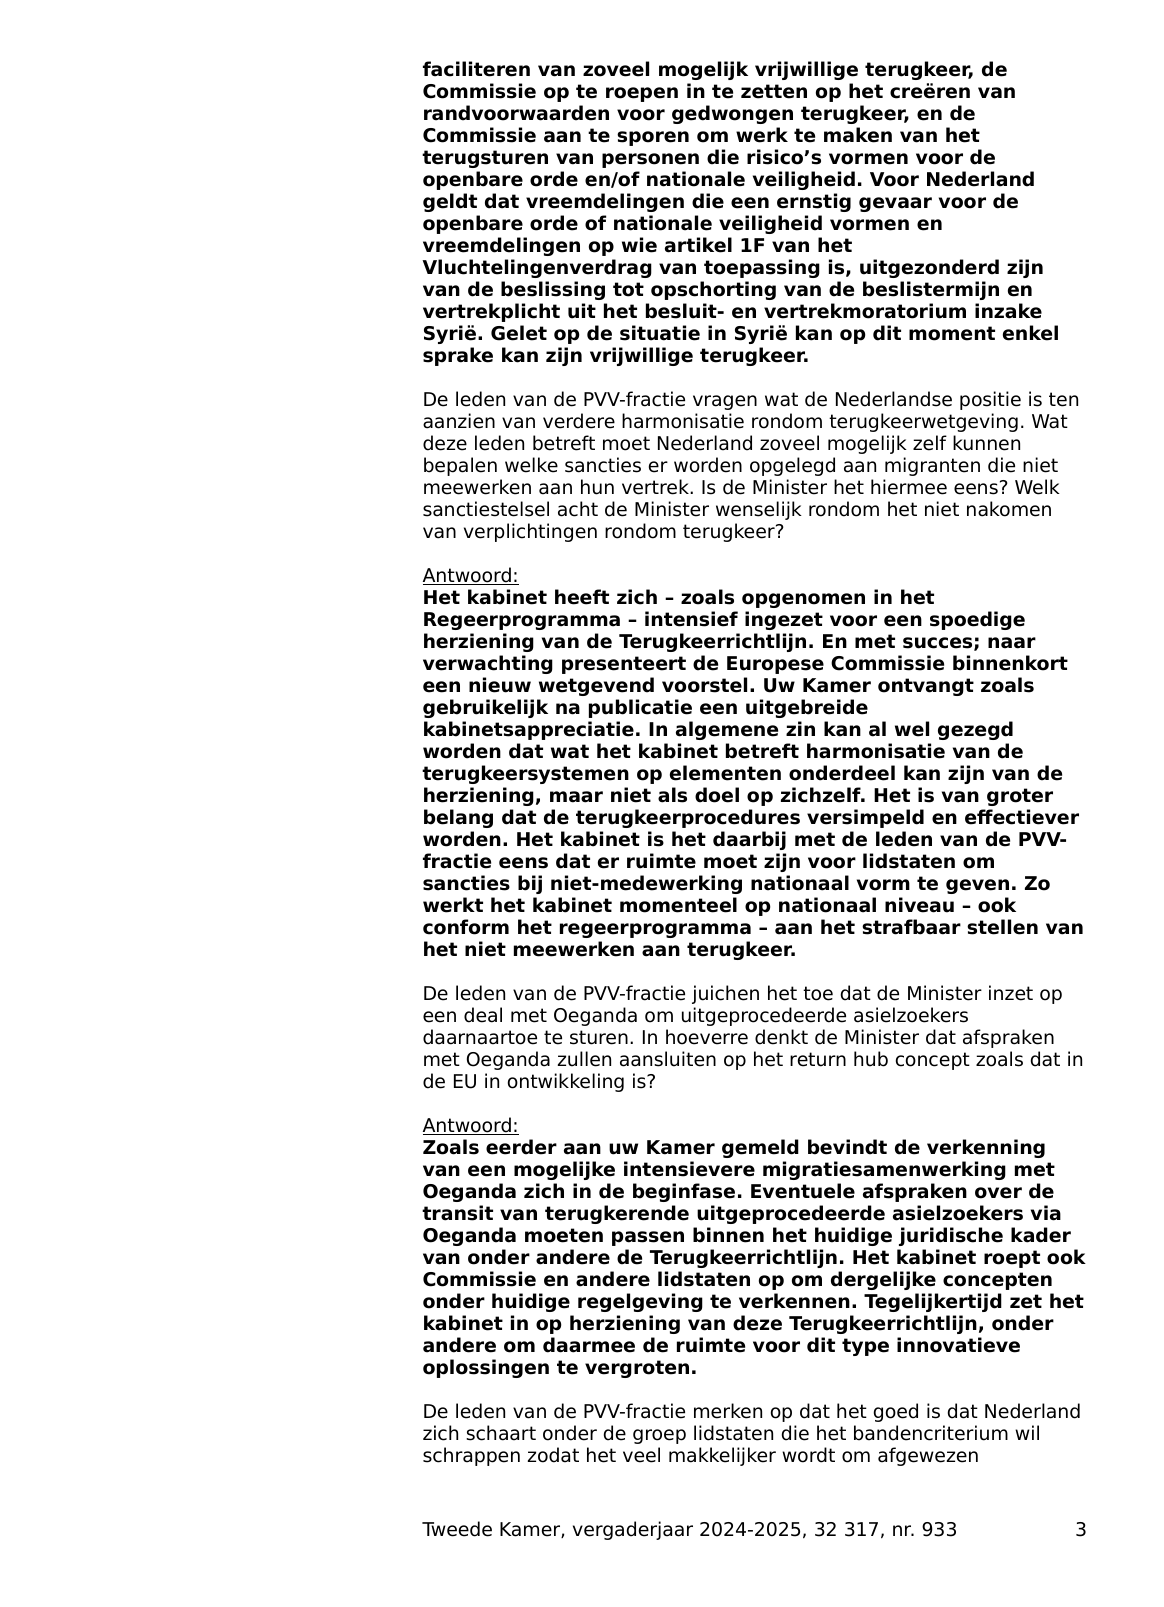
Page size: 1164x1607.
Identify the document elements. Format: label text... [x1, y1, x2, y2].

text Antwoord: [422, 1115, 1087, 1137]
text De leden van de PVV-fractie vragen wat de Nederlandse positie is ten aanzien van verdere harmonisatie rondom terugkeerwetgeving. Wat deze leden betreft moet Nederland zoveel mogelijk zelf kunnen bepalen welke sancties er worden opgelegd aan migranten die niet meewerken aan hun vertrek. Is de Minister het hiermee eens? Welk sanctiestelsel acht de Minister wenselijk rondom het niet nakomen van verplichtingen rondom terugkeer? [422, 389, 1087, 543]
text De leden van de PVV-fractie merken op dat het goed is dat Nederland zich schaart onder de groep lidstaten die het bandencriterium wil schrappen zodat het veel makkelijker wordt om afgewezen [422, 1401, 1087, 1467]
text Antwoord: [422, 565, 1087, 587]
text Zoals eerder aan uw Kamer gemeld bevindt de verkenning van een mogelijke intensievere migratiesamenwerking met Oeganda zich in de beginfase. Eventuele afspraken over de transit van terugkerende uitgeprocedeerde asielzoekers via Oeganda moeten passen binnen het huidige juridische kader van onder andere de Terugkeerrichtlijn. Het kabinet roept ook Commissie en andere lidstaten op om dergelijke concepten onder huidige regelgeving te verkennen. Tegelijkertijd zet het kabinet in op herziening van deze Terugkeerrichtlijn, onder andere om daarmee de ruimte voor dit type innovatieve oplossingen te vergroten. [422, 1137, 1087, 1379]
text faciliteren van zoveel mogelijk vrijwillige terugkeer, de Commissie op te roepen in te zetten op het creëren van randvoorwaarden voor gedwongen terugkeer, en de Commissie aan te sporen om werk te maken van het terugsturen van personen die risico’s vormen voor de openbare orde en/of nationale veiligheid. Voor Nederland geldt dat vreemdelingen die een ernstig gevaar voor de openbare orde of nationale veiligheid vormen en vreemdelingen op wie artikel 1F van het Vluchtelingenverdrag van toepassing is, uitgezonderd zijn van de beslissing tot opschorting van de beslistermijn en vertrekplicht uit het besluit- en vertrekmoratorium inzake Syrië. Gelet op de situatie in Syrië kan op dit moment enkel sprake kan zijn vrijwillige terugkeer. [422, 59, 1087, 367]
text De leden van de PVV-fractie juichen het toe dat de Minister inzet op een deal met Oeganda om uitgeprocedeerde asielzoekers daarnaartoe te sturen. In hoeverre denkt de Minister dat afspraken met Oeganda zullen aansluiten op het return hub concept zoals dat in de EU in ontwikkeling is? [422, 983, 1087, 1093]
text Het kabinet heeft zich – zoals opgenomen in het Regeerprogramma – intensief ingezet voor een spoedige herziening van de Terugkeerrichtlijn. En met succes; naar verwachting presenteert de Europese Commissie binnenkort een nieuw wetgevend voorstel. Uw Kamer ontvangt zoals gebruikelijk na publicatie een uitgebreide kabinetsappreciatie. In algemene zin kan al wel gezegd worden dat wat het kabinet betreft harmonisatie van de terugkeersystemen op elementen onderdeel kan zijn van de herziening, maar niet als doel op zichzelf. Het is van groter belang dat de terugkeerprocedures versimpeld en effectiever worden. Het kabinet is het daarbij met de leden van de PVV-fractie eens dat er ruimte moet zijn voor lidstaten om sancties bij niet-medewerking nationaal vorm te geven. Zo werkt het kabinet momenteel op nationaal niveau – ook conform het regeerprogramma – aan het strafbaar stellen van het niet meewerken aan terugkeer. [422, 587, 1087, 961]
